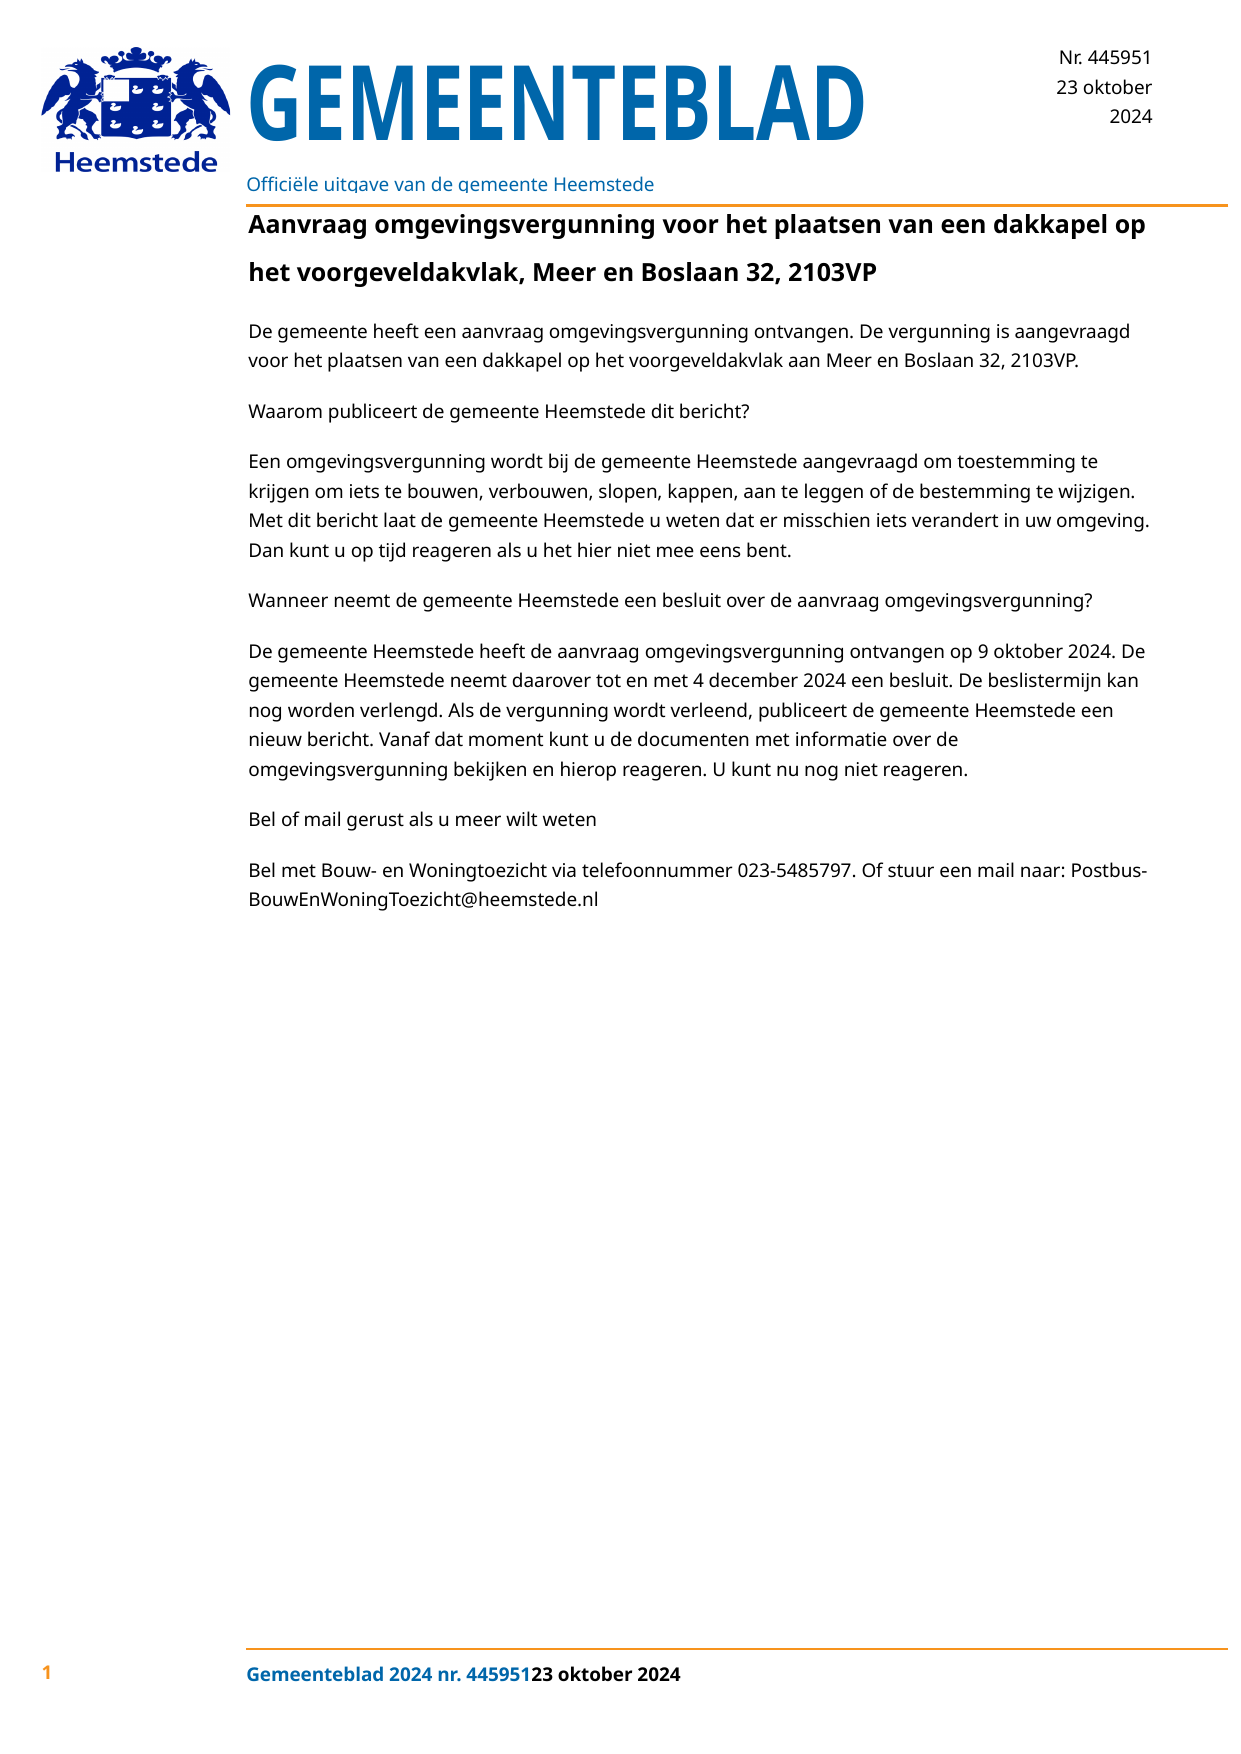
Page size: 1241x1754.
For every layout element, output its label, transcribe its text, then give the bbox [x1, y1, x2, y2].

text Bel of mail gerust als u meer wilt weten [248, 807, 1152, 832]
text Een omgevingsvergunning wordt bij de gemeente Heemstede aangevraagd om toestemming te krijgen om iets te bouwen, verbouwen, slopen, kappen, aan te leggen of de bestemming te wijzigen. Met dit bericht laat de gemeente Heemstede u weten dat er misschien iets verandert in uw omgeving. Dan kunt u op tijd reageren als u het hier niet mee eens bent. [248, 448, 1152, 563]
text Waarom publiceert de gemeente Heemstede dit bericht? [248, 398, 1152, 424]
text Wanneer neemt de gemeente Heemstede een besluit over de aanvraag omgevingsvergunning? [248, 587, 1152, 613]
picture [41, 47, 231, 172]
text Bel met Bouw- en Woningtoezicht via telefoonnummer 023-5485797. Of stuur een mail naar: Postbus-BouwEnWoningToezicht@heemstede.nl [248, 857, 1152, 912]
text Aanvraag omgevingsvergunning voor het plaatsen van een dakkapel op het voorgeveldakvlak, Meer en Boslaan 32, 2103VP [248, 207, 1152, 288]
text De gemeente Heemstede heeft de aanvraag omgevingsvergunning ontvangen op 9 oktober 2024. De gemeente Heemstede neemt daarover tot en met 4 december 2024 een besluit. De beslistermijn kan nog worden verlengd. Als de vergunning wordt verleend, publiceert de gemeente Heemstede een nieuw bericht. Vanaf dat moment kunt u de documenten met informatie over de omgevingsvergunning bekijken en hierop reageren. U kunt nu nog niet reageren. [248, 638, 1152, 782]
text De gemeente heeft een aanvraag omgevingsvergunning ontvangen. De vergunning is aangevraagd voor het plaatsen van een dakkapel op het voorgeveldakvlak aan Meer en Boslaan 32, 2103VP. [248, 318, 1152, 373]
